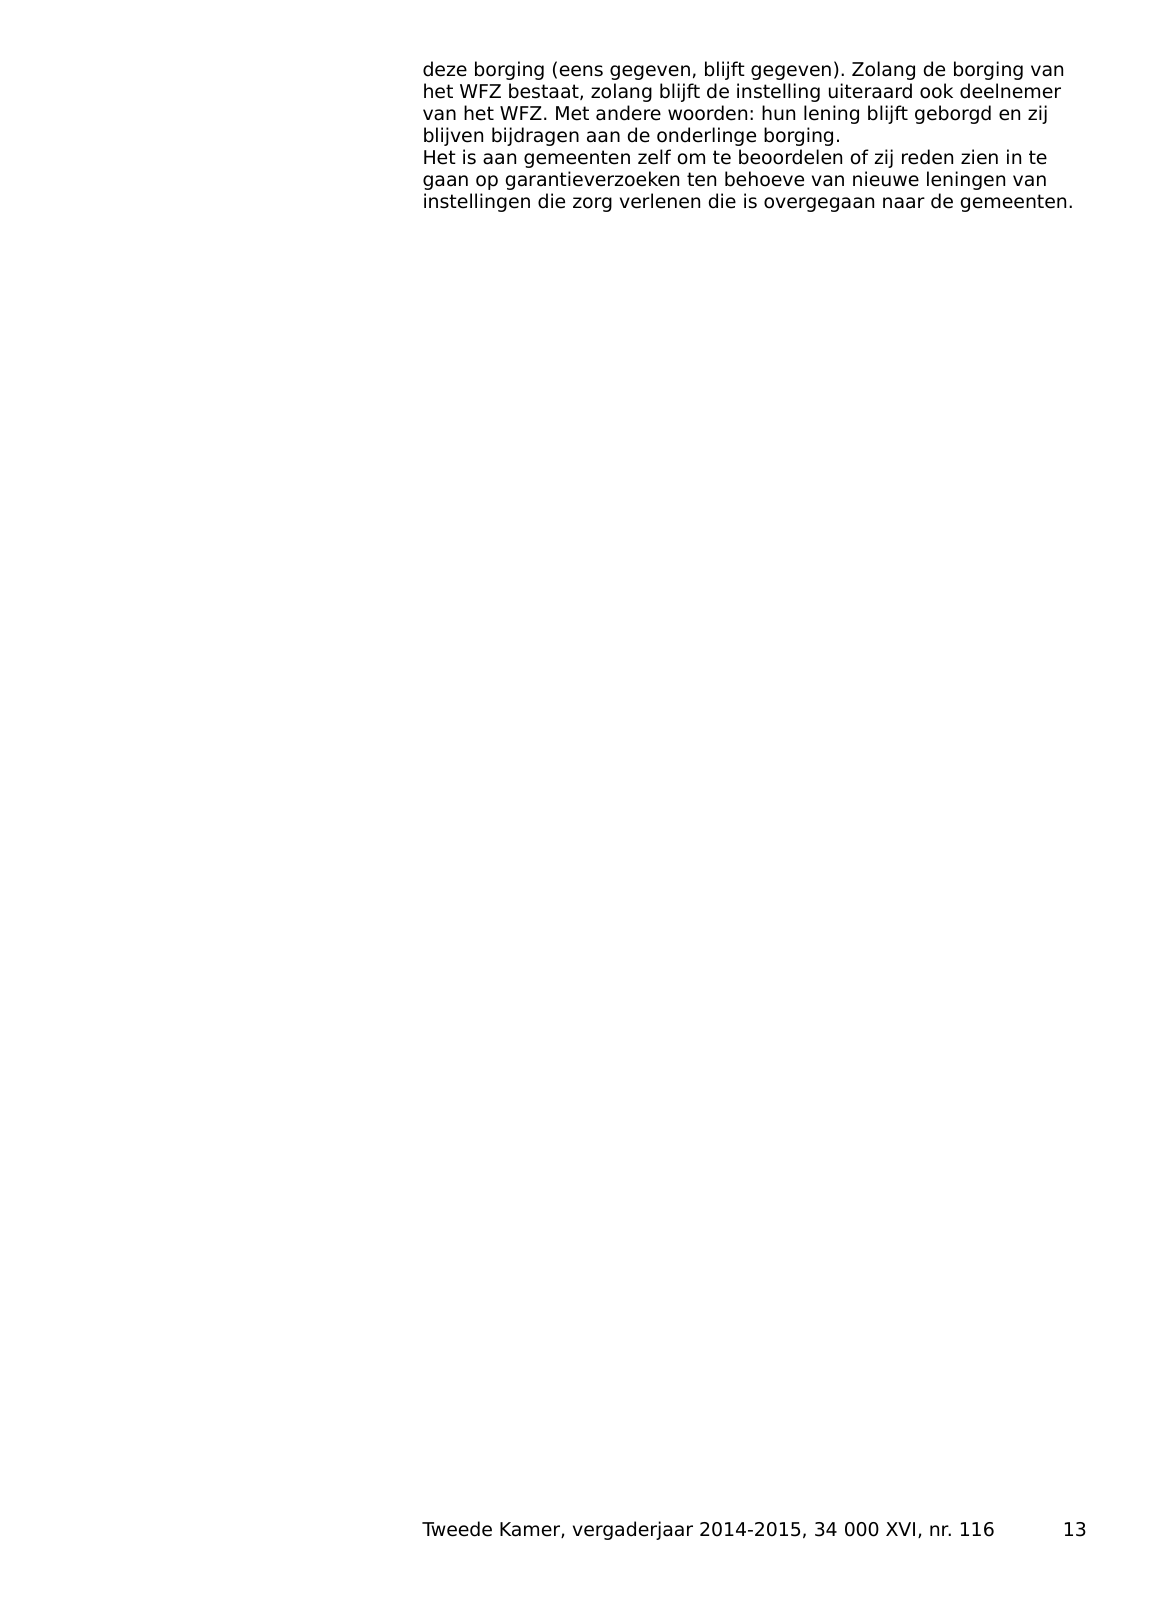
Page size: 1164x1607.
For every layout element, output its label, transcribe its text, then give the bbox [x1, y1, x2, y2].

text Het is aan gemeenten zelf om te beoordelen of zij reden zien in te gaan op garantieverzoeken ten behoeve van nieuwe leningen van instellingen die zorg verlenen die is overgegaan naar de gemeenten. [422, 147, 1087, 213]
text deze borging (eens gegeven, blijft gegeven). Zolang de borging van het WFZ bestaat, zolang blijft de instelling uiteraard ook deelnemer van het WFZ. Met andere woorden: hun lening blijft geborgd en zij blijven bijdragen aan de onderlinge borging. [422, 59, 1087, 147]
